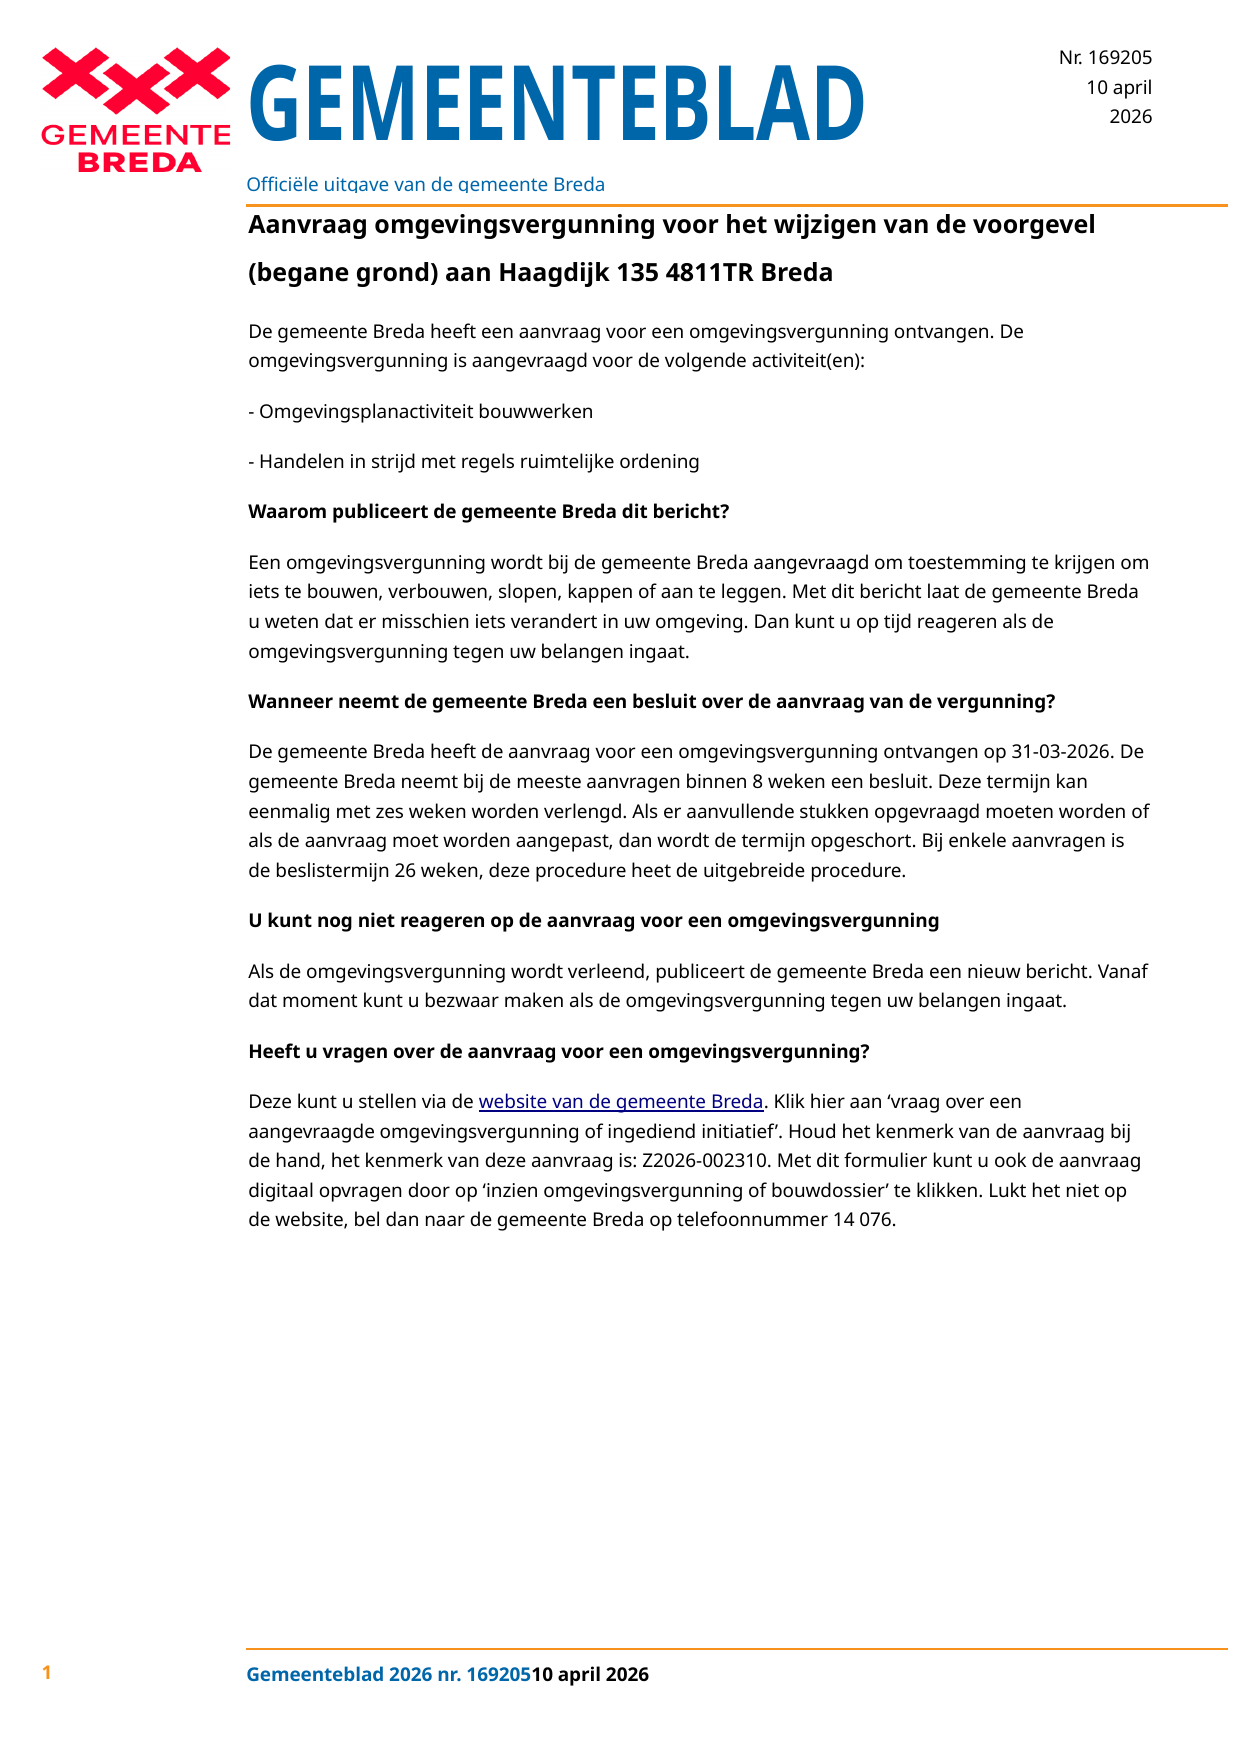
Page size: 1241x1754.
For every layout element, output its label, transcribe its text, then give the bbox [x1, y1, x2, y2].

text - Omgevingsplanactiviteit bouwwerken [248, 398, 1152, 424]
text Heeft u vragen over de aanvraag voor een omgevingsvergunning? [248, 1038, 1152, 1064]
text Wanneer neemt de gemeente Breda een besluit over de aanvraag van de vergunning? [248, 688, 1152, 714]
text Als de omgevingsvergunning wordt verleend, publiceert de gemeente Breda een nieuw bericht. Vanaf dat moment kunt u bezwaar maken als de omgevingsvergunning tegen uw belangen ingaat. [248, 958, 1152, 1013]
text Deze kunt u stellen via de website van de gemeente Breda. Klik hier aan ‘vraag over een aangevraagde omgevingsvergunning of ingediend initiatief’. Houd het kenmerk van de aanvraag bij de hand, het kenmerk van deze aanvraag is: Z2026-002310. Met dit formulier kunt u ook de aanvraag digitaal opvragen door op ‘inzien omgevingsvergunning of bouwdossier’ te klikken. Lukt het niet op de website, bel dan naar de gemeente Breda op telefoonnummer 14 076. [248, 1088, 1152, 1232]
text Een omgevingsvergunning wordt bij de gemeente Breda aangevraagd om toestemming te krijgen om iets te bouwen, verbouwen, slopen, kappen of aan te leggen. Met dit bericht laat de gemeente Breda u weten dat er misschien iets verandert in uw omgeving. Dan kunt u op tijd reageren als de omgevingsvergunning tegen uw belangen ingaat. [248, 549, 1152, 664]
text De gemeente Breda heeft de aanvraag voor een omgevingsvergunning ontvangen op 31-03-2026. De gemeente Breda neemt bij de meeste aanvragen binnen 8 weken een besluit. Deze termijn kan eenmalig met zes weken worden verlengd. Als er aanvullende stukken opgevraagd moeten worden of als de aanvraag moet worden aangepast, dan wordt de termijn opgeschort. Bij enkele aanvragen is de beslistermijn 26 weken, deze procedure heet de uitgebreide procedure. [248, 739, 1152, 883]
text De gemeente Breda heeft een aanvraag voor een omgevingsvergunning ontvangen. De omgevingsvergunning is aangevraagd voor de volgende activiteit(en): [248, 318, 1152, 373]
text Aanvraag omgevingsvergunning voor het wijzigen van de voorgevel (begane grond) aan Haagdijk 135 4811TR Breda [248, 207, 1152, 288]
text U kunt nog niet reageren op de aanvraag voor een omgevingsvergunning [248, 907, 1152, 933]
text Waarom publiceert de gemeente Breda dit bericht? [248, 499, 1152, 524]
text - Handelen in strijd met regels ruimtelijke ordening [248, 448, 1152, 474]
picture [41, 47, 231, 172]
